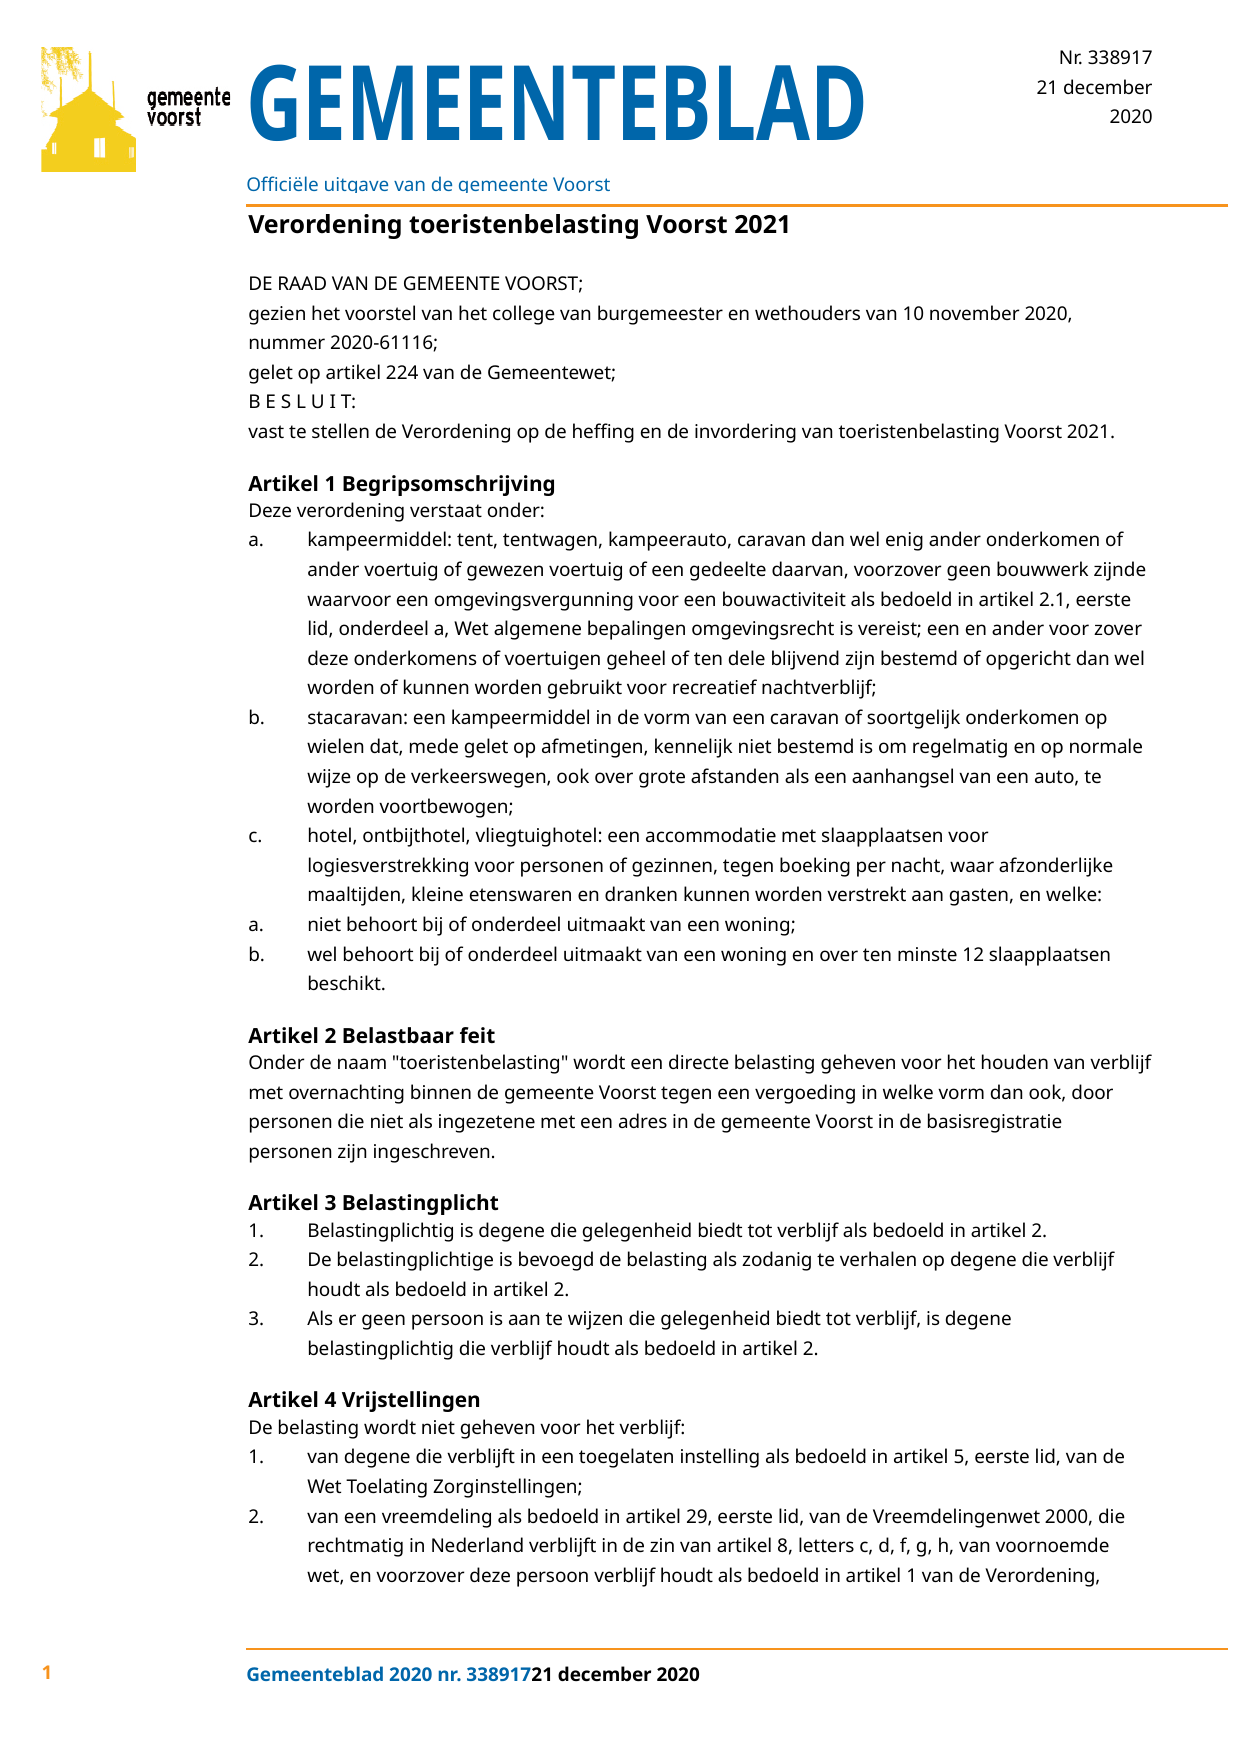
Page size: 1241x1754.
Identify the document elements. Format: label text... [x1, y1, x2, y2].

list van degene die verblijft in een toegelaten instelling als bedoeld in artikel 5, eerste lid, van de Wet Toelating Zorginstellingen; [248, 1444, 1152, 1499]
text Artikel 2 Belastbaar feit [248, 1021, 1152, 1049]
text Verordening toeristenbelasting Voorst 2021 [248, 207, 1152, 241]
text Deze verordening verstaat onder: [248, 497, 1152, 523]
text De belasting wordt niet geheven voor het verblijf: [248, 1414, 1152, 1440]
list kampeermiddel: tent, tentwagen, kampeerauto, caravan dan wel enig ander onderkomen of ander voertuig of gewezen voertuig of een gedeelte daarvan, voorzover geen bouwwerk zijnde waarvoor een omgevingsvergunning voor een bouwactiviteit als bedoeld in artikel 2.1, eerste lid, onderdeel a, Wet algemene bepalingen omgevingsrecht is vereist; een en ander voor zover deze onderkomens of voertuigen geheel of ten dele blijvend zijn bestemd of opgericht dan wel worden of kunnen worden gebruikt voor recreatief nachtverblijf; [248, 527, 1152, 700]
text gezien het voorstel van het college van burgemeester en wethouders van 10 november 2020, nummer 2020-61116; [248, 300, 1152, 355]
text DE RAAD VAN DE GEMEENTE VOORST; [248, 270, 1152, 296]
text Artikel 4 Vrijstellingen [248, 1386, 1152, 1414]
list Belastingplichtig is degene die gelegenheid biedt tot verblijf als bedoeld in artikel 2. [248, 1217, 1152, 1243]
list De belastingplichtige is bevoegd de belasting als zodanig te verhalen op degene die verblijf houdt als bedoeld in artikel 2. [248, 1246, 1152, 1302]
text gelet op artikel 224 van de Gemeentewet; [248, 359, 1152, 385]
list van een vreemdeling als bedoeld in artikel 29, eerste lid, van de Vreemdelingenwet 2000, die rechtmatig in Nederland verblijft in de zin van artikel 8, letters c, d, f, g, h, van voornoemde wet, en voorzover deze persoon verblijf houdt als bedoeld in artikel 1 van de Verordening, [248, 1503, 1152, 1588]
list Als er geen persoon is aan te wijzen die gelegenheid biedt tot verblijf, is degene belastingplichtig die verblijf houdt als bedoeld in artikel 2. [248, 1306, 1152, 1361]
text B E S L U I T: [248, 389, 1152, 414]
text Onder de naam "toeristenbelasting" wordt een directe belasting geheven voor het houden van verblijf met overnachting binnen de gemeente Voorst tegen een vergoeding in welke vorm dan ook, door personen die niet als ingezetene met een adres in de gemeente Voorst in de basisregistratie personen zijn ingeschreven. [248, 1049, 1152, 1164]
text Artikel 3 Belastingplicht [248, 1188, 1152, 1217]
text vast te stellen de Verordening op de heffing en de invordering van toeristenbelasting Voorst 2021. [248, 418, 1152, 444]
list stacaravan: een kampeermiddel in de vorm van een caravan of soortgelijk onderkomen op wielen dat, mede gelet op afmetingen, kennelijk niet bestemd is om regelmatig en op normale wijze op de verkeerswegen, ook over grote afstanden als een aanhangsel van een auto, te worden voortbewogen; [248, 704, 1152, 819]
list niet behoort bij of onderdeel uitmaakt van een woning; [248, 911, 1152, 937]
list hotel, ontbijthotel, vliegtuighotel: een accommodatie met slaapplaatsen voor logiesverstrekking voor personen of gezinnen, tegen boeking per nacht, waar afzonderlijke maaltijden, kleine etenswaren en dranken kunnen worden verstrekt aan gasten, en welke: [248, 822, 1152, 907]
text Artikel 1 Begripsomschrijving [248, 469, 1152, 497]
list wel behoort bij of onderdeel uitmaakt van een woning en over ten minste 12 slaapplaatsen beschikt. [248, 941, 1152, 996]
picture [41, 47, 231, 172]
